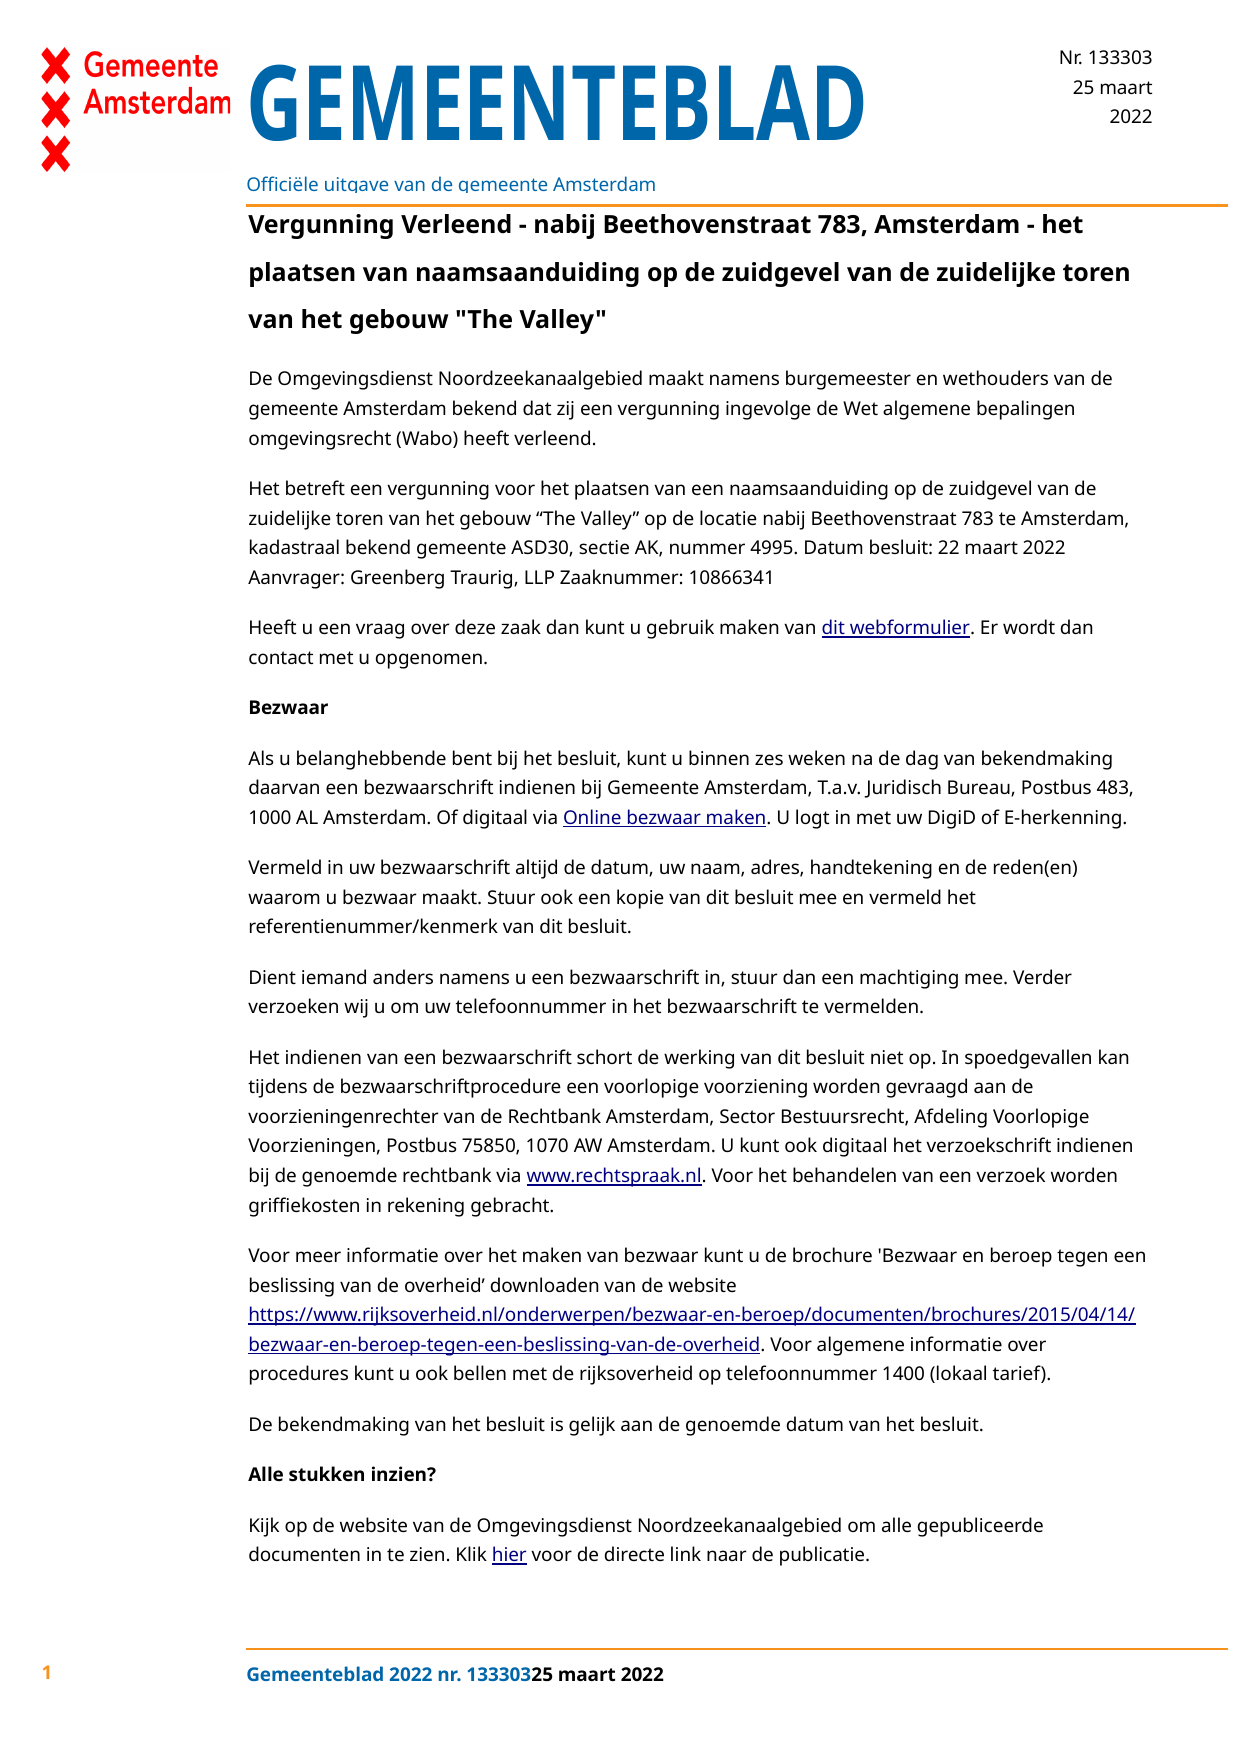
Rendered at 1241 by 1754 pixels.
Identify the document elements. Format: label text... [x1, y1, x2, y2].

text Vergunning Verleend - nabij Beethovenstraat 783, Amsterdam - het plaatsen van naamsaanduiding op de zuidgevel van de zuidelijke toren van het gebouw "The Valley" [248, 207, 1152, 336]
text Als u belanghebbende bent bij het besluit, kunt u binnen zes weken na de dag van bekendmaking daarvan een bezwaarschrift indienen bij Gemeente Amsterdam, T.a.v. Juridisch Bureau, Postbus 483, 1000 AL Amsterdam. Of digitaal via Online bezwaar maken. U logt in met uw DigiD of E-herkenning. [248, 745, 1152, 829]
text Kijk op de website van de Omgevingsdienst Noordzeekanaalgebied om alle gepubliceerde documenten in te zien. Klik hier voor de directe link naar de publicatie. [248, 1512, 1152, 1567]
text Dient iemand anders namens u een bezwaarschrift in, stuur dan een machtiging mee. Verder verzoeken wij u om uw telefoonnummer in het bezwaarschrift te vermelden. [248, 964, 1152, 1019]
text Heeft u een vraag over deze zaak dan kunt u gebruik maken van dit webformulier. Er wordt dan contact met u opgenomen. [248, 614, 1152, 669]
text De Omgevingsdienst Noordzeekanaalgebied maakt namens burgemeester en wethouders van de gemeente Amsterdam bekend dat zij een vergunning ingevolge de Wet algemene bepalingen omgevingsrecht (Wabo) heeft verleend. [248, 366, 1152, 450]
text Bezwaar [248, 694, 1152, 720]
text Het betreft een vergunning voor het plaatsen van een naamsaanduiding op de zuidgevel van de zuidelijke toren van het gebouw “The Valley” op de locatie nabij Beethovenstraat 783 te Amsterdam, kadastraal bekend gemeente ASD30, sectie AK, nummer 4995. Datum besluit: 22 maart 2022 Aanvrager: Greenberg Traurig, LLP Zaaknummer: 10866341 [248, 475, 1152, 589]
text Het indienen van een bezwaarschrift schort de werking van dit besluit niet op. In spoedgevallen kan tijdens de bezwaarschriftprocedure een voorlopige voorziening worden gevraagd aan de voorzieningenrechter van de Rechtbank Amsterdam, Sector Bestuursrecht, Afdeling Voorlopige Voorzieningen, Postbus 75850, 1070 AW Amsterdam. U kunt ook digitaal het verzoekschrift indienen bij de genoemde rechtbank via www.rechtspraak.nl. Voor het behandelen van een verzoek worden griffiekosten in rekening gebracht. [248, 1044, 1152, 1217]
picture [41, 47, 231, 172]
text De bekendmaking van het besluit is gelijk aan de genoemde datum van het besluit. [248, 1411, 1152, 1437]
text Vermeld in uw bezwaarschrift altijd de datum, uw naam, adres, handtekening en de reden(en) waarom u bezwaar maakt. Stuur ook een kopie van dit besluit mee en vermeld het referentienummer/kenmerk van dit besluit. [248, 854, 1152, 939]
text Voor meer informatie over het maken van bezwaar kunt u de brochure 'Bezwaar en beroep tegen een beslissing van de overheid’ downloaden van de website https://www.rijksoverheid.nl/onderwerpen/bezwaar-en-beroep/documenten/brochures/2015/04/14/bezwaar-en-beroep-tegen-een-beslissing-van-de-overheid. Voor algemene informatie over procedures kunt u ook bellen met de rijksoverheid op telefoonnummer 1400 (lokaal tarief). [248, 1242, 1152, 1386]
text Alle stukken inzien? [248, 1461, 1152, 1487]
